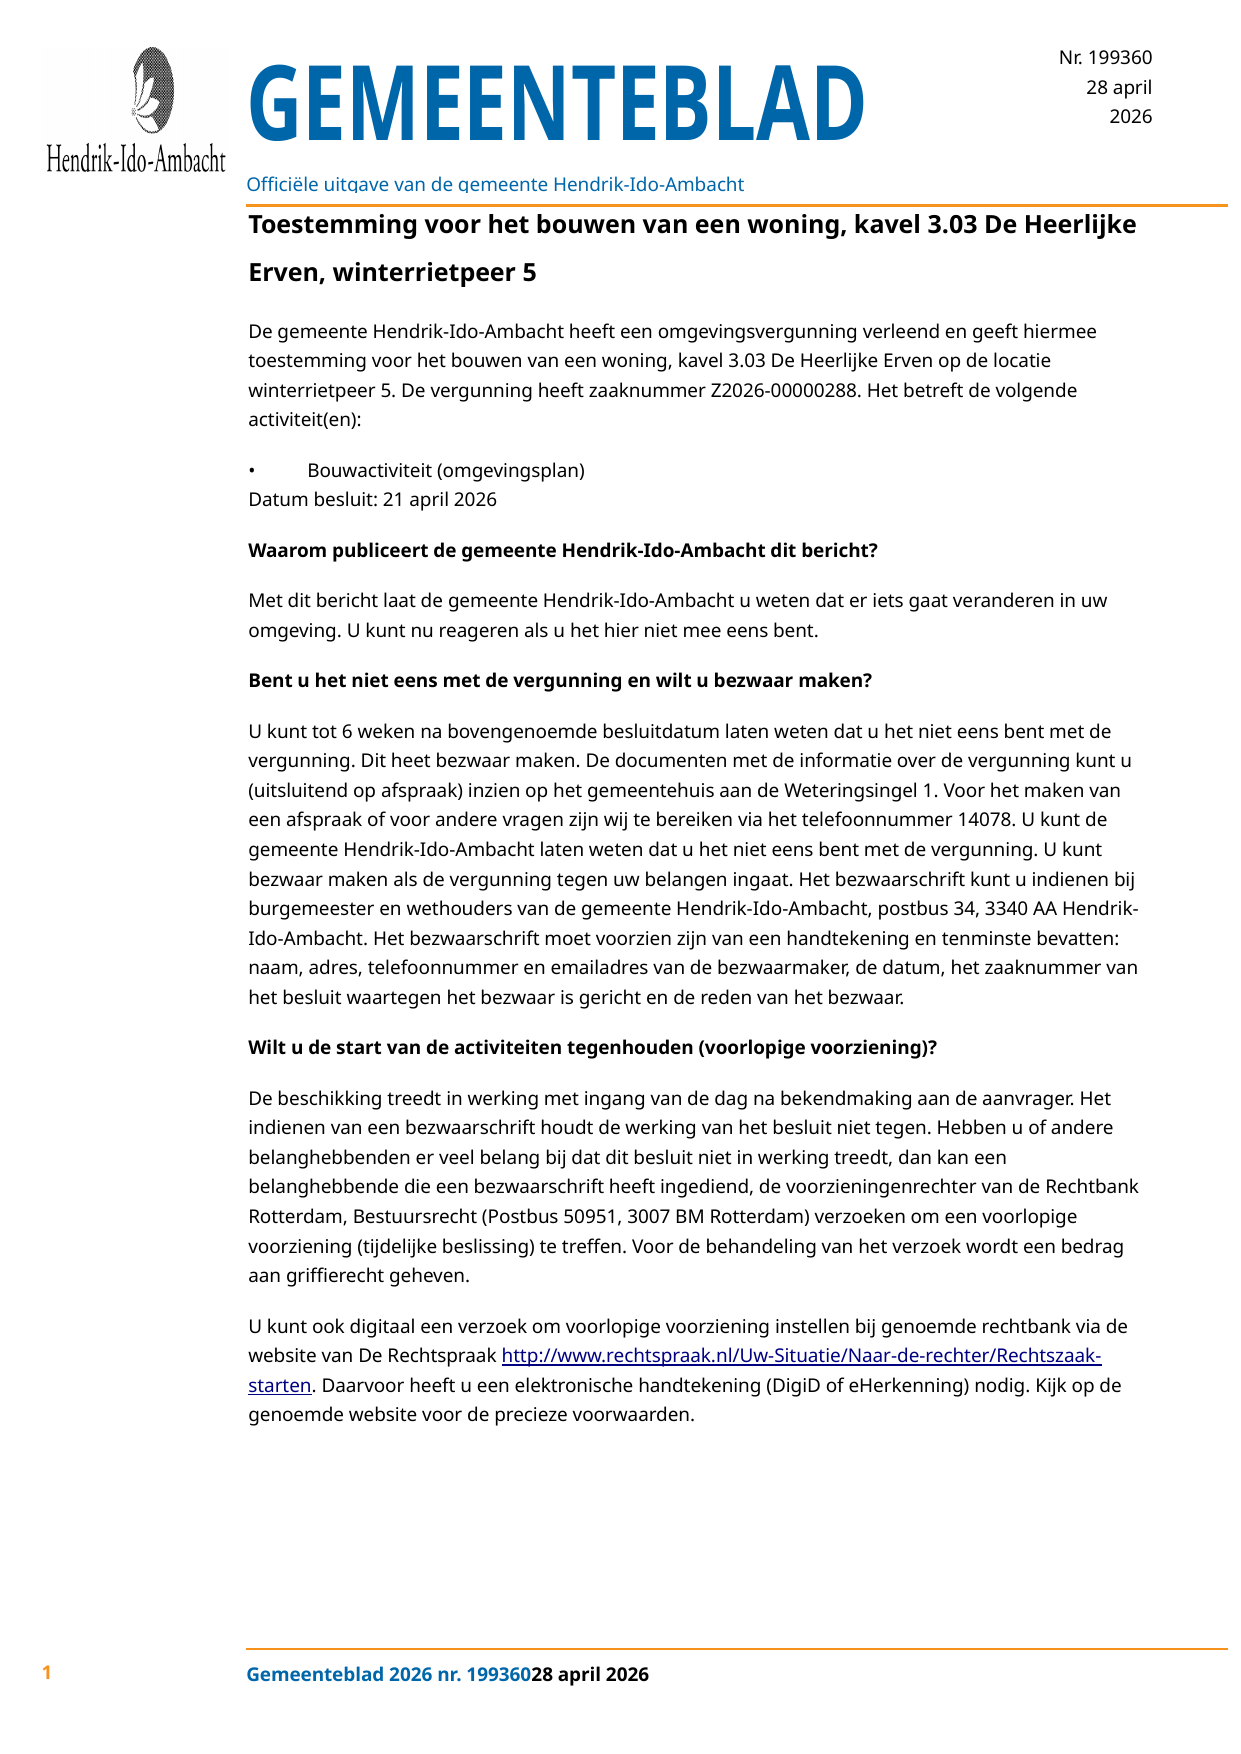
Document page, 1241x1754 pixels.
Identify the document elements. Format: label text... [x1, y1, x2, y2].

text Wilt u de start van de activiteiten tegenhouden (voorlopige voorziening)? [248, 1034, 1152, 1060]
text Bent u het niet eens met de vergunning en wilt u bezwaar maken? [248, 667, 1152, 693]
text De beschikking treedt in werking met ingang van de dag na bekendmaking aan de aanvrager. Het indienen van een bezwaarschrift houdt de werking van het besluit niet tegen. Hebben u of andere belanghebbenden er veel belang bij dat dit besluit niet in werking treedt, dan kan een belanghebbende die een bezwaarschrift heeft ingediend, de voorzieningenrechter van de Rechtbank Rotterdam, Bestuursrecht (Postbus 50951, 3007 BM Rotterdam) verzoeken om een voorlopige voorziening (tijdelijke beslissing) te treffen. Voor de behandeling van het verzoek wordt een bedrag aan griffierecht geheven. [248, 1085, 1152, 1288]
list Bouwactiviteit (omgevingsplan) [248, 457, 1152, 483]
text U kunt tot 6 weken na bovengenoemde besluitdatum laten weten dat u het niet eens bent met de vergunning. Dit heet bezwaar maken. De documenten met de informatie over de vergunning kunt u (uitsluitend op afspraak) inzien op het gemeentehuis aan de Weteringsingel 1. Voor het maken van een afspraak of voor andere vragen zijn wij te bereiken via het telefoonnummer 14078. U kunt de gemeente Hendrik-Ido-Ambacht laten weten dat u het niet eens bent met de vergunning. U kunt bezwaar maken als de vergunning tegen uw belangen ingaat. Het bezwaarschrift kunt u indienen bij burgemeester en wethouders van de gemeente Hendrik-Ido-Ambacht, postbus 34, 3340 AA Hendrik-Ido-Ambacht. Het bezwaarschrift moet voorzien zijn van een handtekening en tenminste bevatten: naam, adres, telefoonnummer en emailadres van de bezwaarmaker, de datum, het zaaknummer van het besluit waartegen het bezwaar is gericht en de reden van het bezwaar. [248, 718, 1152, 1010]
text Met dit bericht laat de gemeente Hendrik-Ido-Ambacht u weten dat er iets gaat veranderen in uw omgeving. U kunt nu reageren als u het hier niet mee eens bent. [248, 587, 1152, 643]
text U kunt ook digitaal een verzoek om voorlopige voorziening instellen bij genoemde rechtbank via de website van De Rechtspraak http://www.rechtspraak.nl/Uw-Situatie/Naar-de-rechter/Rechtszaak-starten. Daarvoor heeft u een elektronische handtekening (DigiD of eHerkenning) nodig. Kijk op de genoemde website voor de precieze voorwaarden. [248, 1313, 1152, 1427]
text Waarom publiceert de gemeente Hendrik-Ido-Ambacht dit bericht? [248, 537, 1152, 563]
text Datum besluit: 21 april 2026 [248, 487, 1152, 512]
text Toestemming voor het bouwen van een woning, kavel 3.03 De Heerlijke Erven, winterrietpeer 5 [248, 207, 1152, 288]
picture [41, 47, 231, 172]
text De gemeente Hendrik-Ido-Ambacht heeft een omgevingsvergunning verleend en geeft hiermee toestemming voor het bouwen van een woning, kavel 3.03 De Heerlijke Erven op de locatie winterrietpeer 5. De vergunning heeft zaaknummer Z2026-00000288. Het betreft de volgende activiteit(en): [248, 318, 1152, 432]
